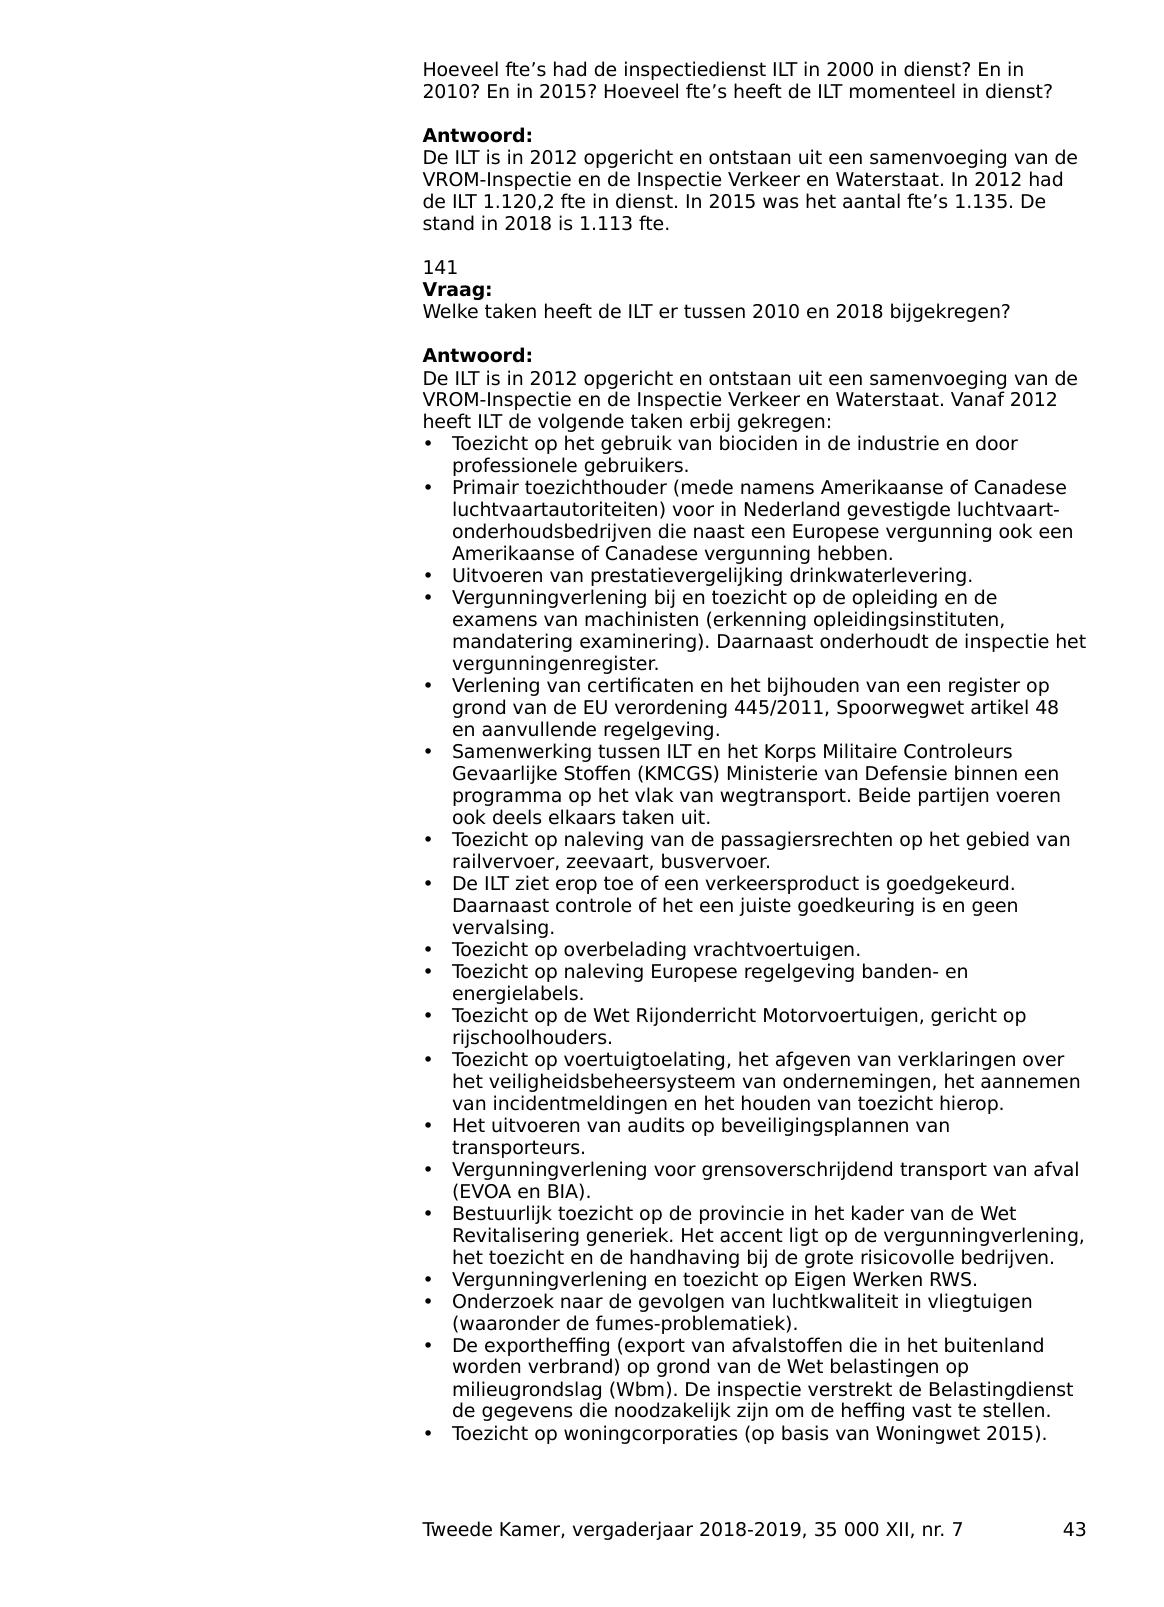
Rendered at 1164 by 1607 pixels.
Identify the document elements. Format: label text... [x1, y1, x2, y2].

text • Verlening van certificaten en het bijhouden van een register op grond van de EU verordening 445/2011, Spoorwegwet artikel 48 en aanvullende regelgeving. [422, 675, 1087, 741]
text • Toezicht op overbelading vrachtvoertuigen. [422, 939, 1087, 961]
text Antwoord: [422, 125, 1087, 147]
text • De exportheffing (export van afvalstoffen die in het buitenland worden verbrand) op grond van de Wet belastingen op milieugrondslag (Wbm). De inspectie verstrekt de Belastingdienst de gegevens die noodzakelijk zijn om de heffing vast te stellen. [422, 1334, 1087, 1422]
text • Onderzoek naar de gevolgen van luchtkwaliteit in vliegtuigen (waaronder de fumes-problematiek). [422, 1291, 1087, 1334]
text • Uitvoeren van prestatievergelijking drinkwaterlevering. [422, 565, 1087, 587]
text • Toezicht op het gebruik van biociden in de industrie en door professionele gebruikers. [422, 433, 1087, 477]
text 141 [422, 257, 1087, 279]
text • Primair toezichthouder (mede namens Amerikaanse of Canadese luchtvaartautoriteiten) voor in Nederland gevestigde luchtvaart-onderhoudsbedrijven die naast een Europese vergunning ook een Amerikaanse of Canadese vergunning hebben. [422, 477, 1087, 565]
text • Vergunningverlening en toezicht op Eigen Werken RWS. [422, 1268, 1087, 1291]
text • Toezicht op voertuigtoelating, het afgeven van verklaringen over het veiligheidsbeheersysteem van ondernemingen, het aannemen van incidentmeldingen en het houden van toezicht hierop. [422, 1049, 1087, 1115]
text Antwoord: [422, 345, 1087, 367]
text De ILT is in 2012 opgericht en ontstaan uit een samenvoeging van de VROM-Inspectie en de Inspectie Verkeer en Waterstaat. In 2012 had de ILT 1.120,2 fte in dienst. In 2015 was het aantal fte’s 1.135. De stand in 2018 is 1.113 fte. [422, 147, 1087, 235]
text Hoeveel fte’s had de inspectiedienst ILT in 2000 in dienst? En in 2010? En in 2015? Hoeveel fte’s heeft de ILT momenteel in dienst? [422, 59, 1087, 103]
text • De ILT ziet erop toe of een verkeersproduct is goedgekeurd. Daarnaast controle of het een juiste goedkeuring is en geen vervalsing. [422, 873, 1087, 939]
text • Samenwerking tussen ILT en het Korps Militaire Controleurs Gevaarlijke Stoffen (KMCGS) Ministerie van Defensie binnen een programma op het vlak van wegtransport. Beide partijen voeren ook deels elkaars taken uit. [422, 741, 1087, 829]
text • Toezicht op de Wet Rijonderricht Motorvoertuigen, gericht op rijschoolhouders. [422, 1005, 1087, 1049]
text • Toezicht op naleving Europese regelgeving banden- en energielabels. [422, 961, 1087, 1005]
text • Het uitvoeren van audits op beveiligingsplannen van transporteurs. [422, 1115, 1087, 1159]
text • Bestuurlijk toezicht op de provincie in het kader van de Wet Revitalisering generiek. Het accent ligt op de vergunningverlening, het toezicht en de handhaving bij de grote risicovolle bedrijven. [422, 1203, 1087, 1268]
text • Vergunningverlening bij en toezicht op de opleiding en de examens van machinisten (erkenning opleidingsinstituten, mandatering examinering). Daarnaast onderhoudt de inspectie het vergunningenregister. [422, 587, 1087, 675]
text • Vergunningverlening voor grensoverschrijdend transport van afval (EVOA en BIA). [422, 1159, 1087, 1203]
text Vraag: [422, 279, 1087, 301]
text Welke taken heeft de ILT er tussen 2010 en 2018 bijgekregen? [422, 301, 1087, 323]
text • Toezicht op naleving van de passagiersrechten op het gebied van railvervoer, zeevaart, busvervoer. [422, 829, 1087, 873]
text • Toezicht op woningcorporaties (op basis van Woningwet 2015). [422, 1422, 1087, 1444]
text De ILT is in 2012 opgericht en ontstaan uit een samenvoeging van de VROM-Inspectie en de Inspectie Verkeer en Waterstaat. Vanaf 2012 heeft ILT de volgende taken erbij gekregen: [422, 367, 1087, 433]
